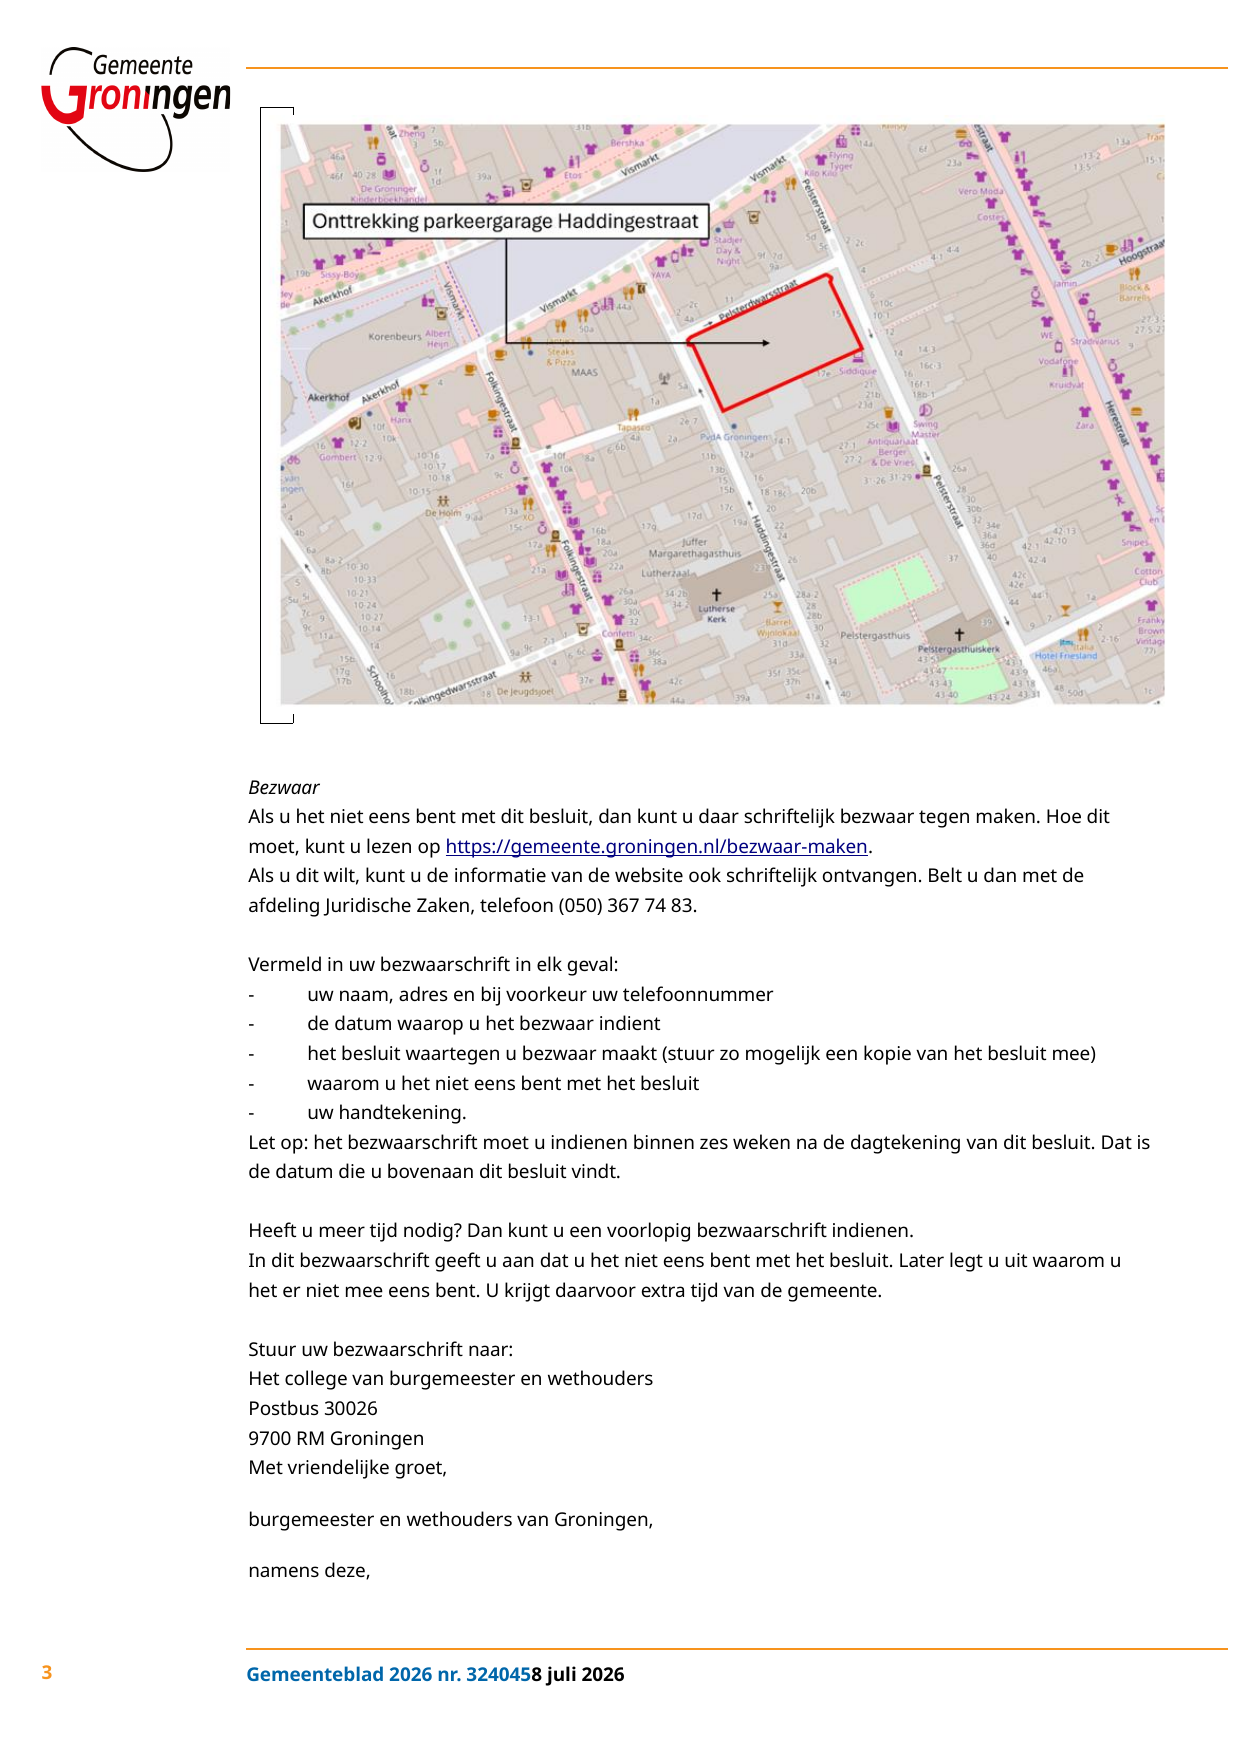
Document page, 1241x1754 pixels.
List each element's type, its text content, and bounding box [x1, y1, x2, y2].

text In dit bezwaarschrift geeft u aan dat u het niet eens bent met het besluit. Later legt u uit waarom u het er niet mee eens bent. U krijgt daarvoor extra tijd van de gemeente. [248, 1247, 1152, 1303]
text Let op: het bezwaarschrift moet u indienen binnen zes weken na de dagtekening van dit besluit. Dat is de datum die u bovenaan dit besluit vindt. [248, 1129, 1152, 1184]
text Bezwaar [248, 774, 1152, 800]
text 9700 RM Groningen [248, 1425, 1152, 1451]
text Heeft u meer tijd nodig? Dan kunt u een voorlopig bezwaarschrift indienen. [248, 1218, 1152, 1243]
list de datum waarop u het bezwaar indient [248, 1011, 1152, 1036]
text Als u dit wilt, kunt u de informatie van de website ook schriftelijk ontvangen. Belt u dan met de afdeling Juridische Zaken, telefoon (050) 367 74 83. [248, 863, 1152, 918]
text burgemeester en wethouders van Groningen, [248, 1506, 1152, 1532]
text Met vriendelijke groet, [248, 1454, 1152, 1480]
list het besluit waartegen u bezwaar maakt (stuur zo mogelijk een kopie van het besluit mee) [248, 1040, 1152, 1066]
list uw handtekening. [248, 1099, 1152, 1125]
picture [268, 115, 1173, 714]
text Het college van burgemeester en wethouders [248, 1366, 1152, 1391]
list waarom u het niet eens bent met het besluit [248, 1070, 1152, 1096]
text namens deze, [248, 1557, 1152, 1583]
text Stuur uw bezwaarschrift naar: [248, 1336, 1152, 1362]
text Als u het niet eens bent met dit besluit, dan kunt u daar schriftelijk bezwaar tegen maken. Hoe dit moet, kunt u lezen op https://gemeente.groningen.nl/bezwaar-maken. [248, 803, 1152, 859]
picture [41, 47, 231, 172]
list uw naam, adres en bij voorkeur uw telefoonnummer [248, 981, 1152, 1007]
text Vermeld in uw bezwaarschrift in elk geval: [248, 951, 1152, 977]
text Postbus 30026 [248, 1395, 1152, 1421]
